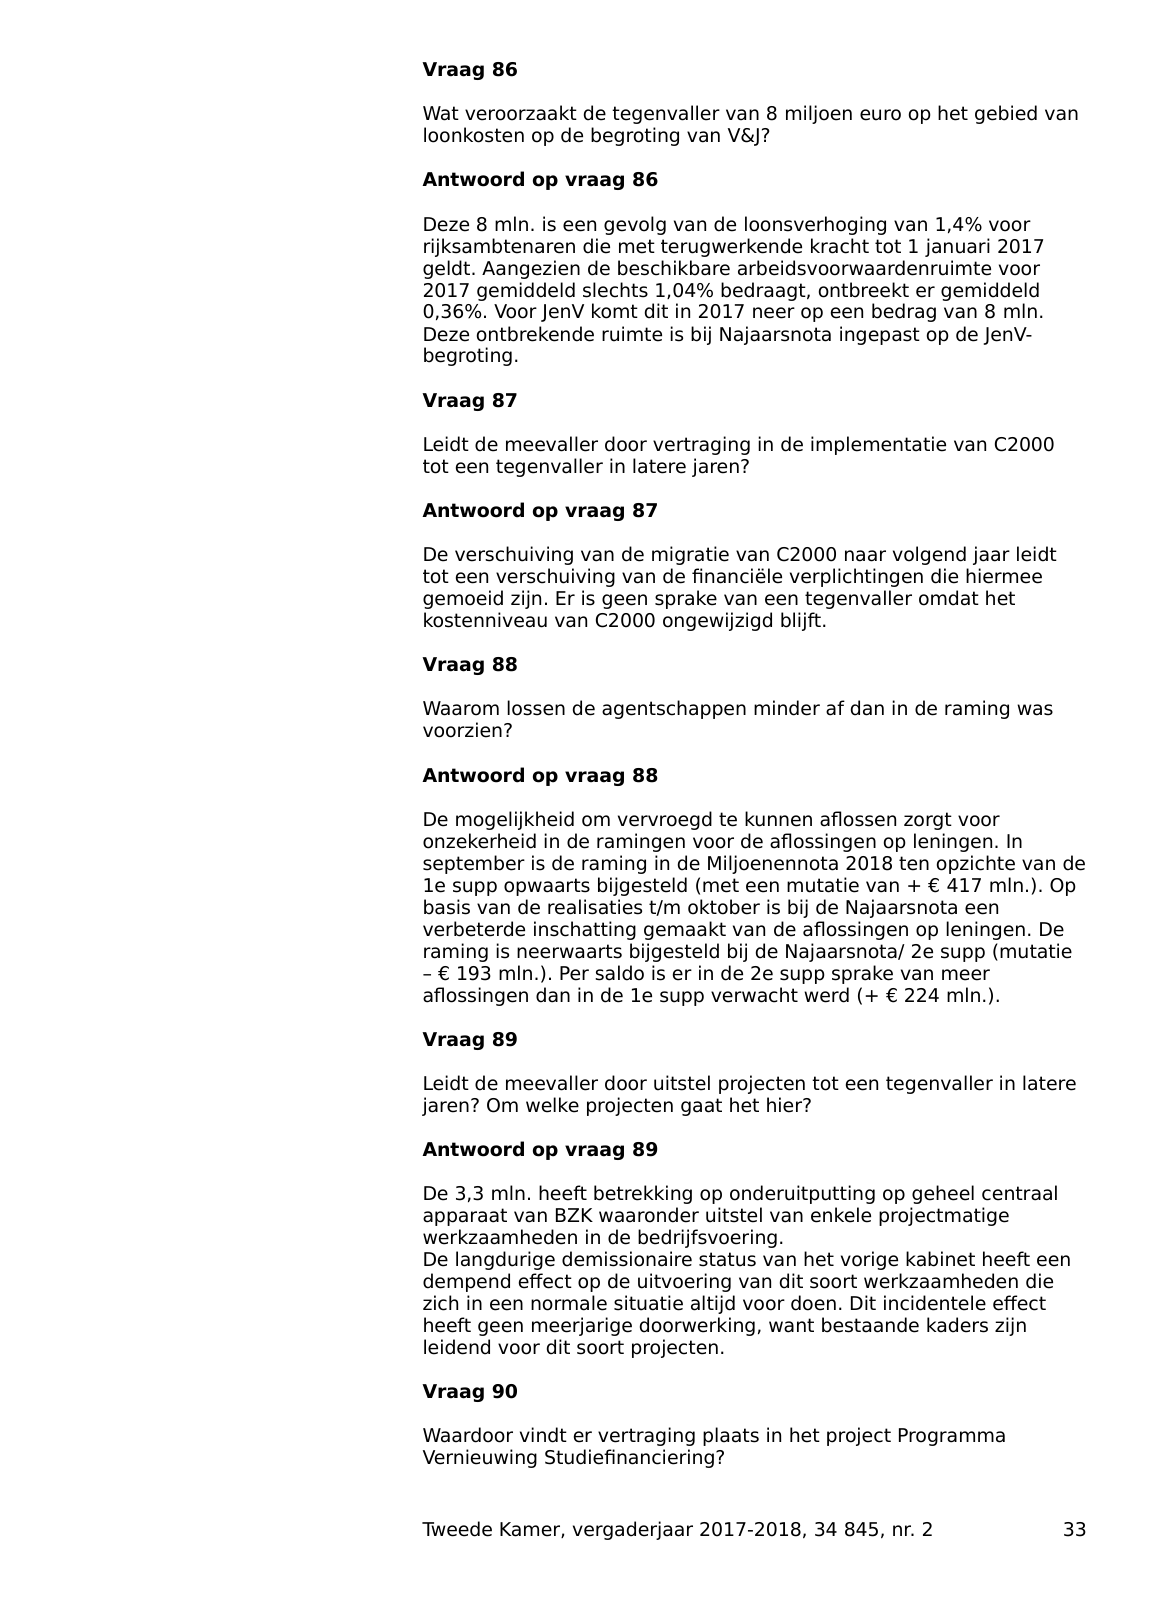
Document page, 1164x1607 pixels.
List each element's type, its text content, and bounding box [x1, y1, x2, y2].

text Leidt de meevaller door vertraging in de implementatie van C2000 tot een tegenvaller in latere jaren? [422, 434, 1087, 478]
text De 3,3 mln. heeft betrekking op onderuitputting op geheel centraal apparaat van BZK waaronder uitstel van enkele projectmatige werkzaamheden in de bedrijfsvoering. [422, 1183, 1087, 1249]
subtitle Antwoord op vraag 88 [422, 764, 1087, 786]
subtitle Antwoord op vraag 89 [422, 1139, 1087, 1161]
subtitle Antwoord op vraag 86 [422, 169, 1087, 191]
text De langdurige demissionaire status van het vorige kabinet heeft een dempend effect op de uitvoering van dit soort werkzaamheden die zich in een normale situatie altijd voor doen. Dit incidentele effect heeft geen meerjarige doorwerking, want bestaande kaders zijn leidend voor dit soort projecten. [422, 1249, 1087, 1359]
subtitle Vraag 88 [422, 654, 1087, 676]
subtitle Vraag 86 [422, 59, 1087, 81]
text Waardoor vindt er vertraging plaats in het project Programma Vernieuwing Studiefinanciering? [422, 1425, 1087, 1469]
subtitle Antwoord op vraag 87 [422, 500, 1087, 522]
subtitle Vraag 87 [422, 389, 1087, 412]
text Wat veroorzaakt de tegenvaller van 8 miljoen euro op het gebied van loonkosten op de begroting van V&J? [422, 103, 1087, 147]
subtitle Vraag 90 [422, 1381, 1087, 1403]
text De verschuiving van de migratie van C2000 naar volgend jaar leidt tot een verschuiving van de financiële verplichtingen die hiermee gemoeid zijn. Er is geen sprake van een tegenvaller omdat het kostenniveau van C2000 ongewijzigd blijft. [422, 544, 1087, 632]
text Leidt de meevaller door uitstel projecten tot een tegenvaller in latere jaren? Om welke projecten gaat het hier? [422, 1073, 1087, 1117]
subtitle Vraag 89 [422, 1029, 1087, 1051]
text De mogelijkheid om vervroegd te kunnen aflossen zorgt voor onzekerheid in de ramingen voor de aflossingen op leningen. In september is de raming in de Miljoenennota 2018 ten opzichte van de 1e supp opwaarts bijgesteld (met een mutatie van + € 417 mln.). Op basis van de realisaties t/m oktober is bij de Najaarsnota een verbeterde inschatting gemaakt van de aflossingen op leningen. De raming is neerwaarts bijgesteld bij de Najaarsnota/ 2e supp (mutatie – € 193 mln.). Per saldo is er in de 2e supp sprake van meer aflossingen dan in de 1e supp verwacht werd (+ € 224 mln.). [422, 809, 1087, 1006]
text Waarom lossen de agentschappen minder af dan in de raming was voorzien? [422, 698, 1087, 742]
text Deze 8 mln. is een gevolg van de loonsverhoging van 1,4% voor rijksambtenaren die met terugwerkende kracht tot 1 januari 2017 geldt. Aangezien de beschikbare arbeidsvoorwaardenruimte voor 2017 gemiddeld slechts 1,04% bedraagt, ontbreekt er gemiddeld 0,36%. Voor JenV komt dit in 2017 neer op een bedrag van 8 mln. Deze ontbrekende ruimte is bij Najaarsnota ingepast op de JenV-begroting. [422, 213, 1087, 367]
